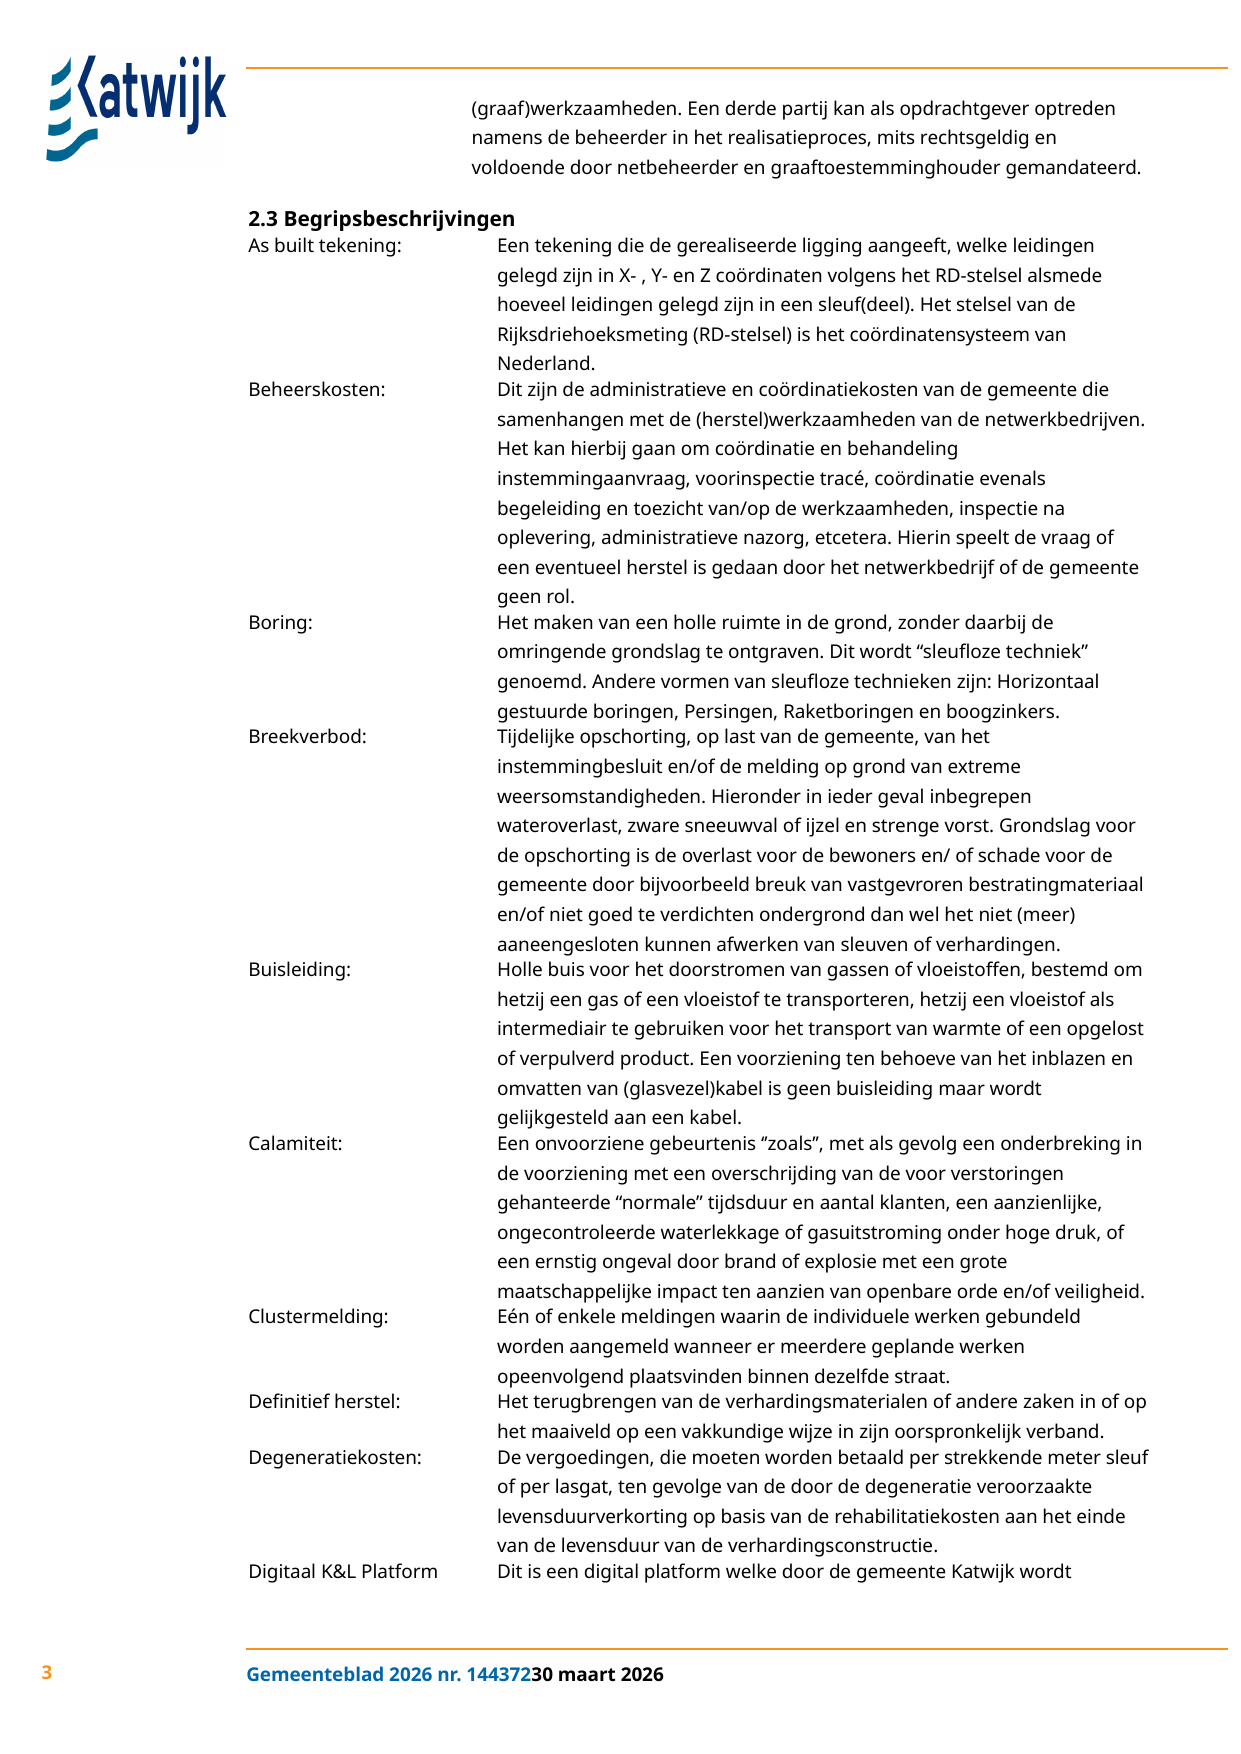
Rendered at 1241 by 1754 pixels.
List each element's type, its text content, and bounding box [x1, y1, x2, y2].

table_cell Een onvoorziene gebeurtenis ‘’zoals’’, met als gevolg een onderbreking in de voorziening met een overschrijding van de voor verstoringen gehanteerde “normale” tijdsduur en aantal klanten, een aanzienlijke, ongecontroleerde waterlekkage of gasuitstroming onder hoge druk, of een ernstig ongeval door brand of explosie met een grote maatschappelijke impact ten aanzien van openbare orde en/of veiligheid. [497, 1130, 1152, 1304]
picture [41, 47, 231, 172]
table_cell Tijdelijke opschorting, op last van de gemeente, van het instemmingbesluit en/of de melding op grond van extreme weersomstandigheden. Hieronder in ieder geval inbegrepen wateroverlast, zware sneeuwval of ijzel en strenge vorst. Grondslag voor de opschorting is de overlast voor de bewoners en/ of schade voor de gemeente door bijvoorbeeld breuk van vastgevroren bestratingmateriaal en/of niet goed te verdichten ondergrond dan wel het niet (meer) aaneengesloten kunnen afwerken van sleuven of verhardingen. [497, 724, 1152, 956]
table_cell Dit is een digital platform welke door de gemeente Katwijk wordt [497, 1559, 1152, 1584]
table_cell Clustermelding: [248, 1304, 497, 1389]
table_cell Buisleiding: [248, 956, 497, 1130]
table_cell Beheerskosten: [248, 376, 497, 609]
table_cell Dit zijn de administratieve en coördinatiekosten van de gemeente die samenhangen met de (herstel)werkzaamheden van de netwerkbedrijven. Het kan hierbij gaan om coördinatie en behandeling instemmingaanvraag, voorinspectie tracé, coördinatie evenals begeleiding en toezicht van/op de werkzaamheden, inspectie na oplevering, administratieve nazorg, etcetera. Hierin speelt de vraag of een eventueel herstel is gedaan door het netwerkbedrijf of de gemeente geen rol. [497, 376, 1152, 609]
table_cell (graaf)werkzaamheden. Een derde partij kan als opdrachtgever optreden namens de beheerder in het realisatieproces, mits rechtsgeldig en voldoende door netbeheerder en graaftoestemminghouder gemandateerd. [471, 95, 1152, 180]
table_header As built tekening: [248, 232, 497, 376]
table_cell Holle buis voor het doorstromen van gassen of vloeistoffen, bestemd om hetzij een gas of een vloeistof te transporteren, hetzij een vloeistof als intermediair te gebruiken voor het transport van warmte of een opgelost of verpulverd product. Een voorziening ten behoeve van het inblazen en omvatten van (glasvezel)kabel is geen buisleiding maar wordt gelijkgesteld aan een kabel. [497, 956, 1152, 1130]
table_cell Het terugbrengen van de verhardingsmaterialen of andere zaken in of op het maaiveld op een vakkundige wijze in zijn oorspronkelijk verband. [497, 1389, 1152, 1444]
table_cell Het maken van een holle ruimte in de grond, zonder daarbij de omringende grondslag te ontgraven. Dit wordt “sleufloze techniek” genoemd. Andere vormen van sleufloze technieken zijn: Horizontaal gestuurde boringen, Persingen, Raketboringen en boogzinkers. [497, 609, 1152, 724]
text 2.3 Begripsbeschrijvingen [248, 204, 1152, 232]
table_cell [248, 95, 471, 180]
table_cell Breekverbod: [248, 724, 497, 956]
table_cell De vergoedingen, die moeten worden betaald per strekkende meter sleuf of per lasgat, ten gevolge van de door de degeneratie veroorzaakte levensduurverkorting op basis van de rehabilitatiekosten aan het einde van de levensduur van de verhardingsconstructie. [497, 1444, 1152, 1558]
table_cell Digitaal K&L Platform [248, 1559, 497, 1584]
table_cell Calamiteit: [248, 1130, 497, 1304]
table_cell Definitief herstel: [248, 1389, 497, 1444]
table_header Een tekening die de gerealiseerde ligging aangeeft, welke leidingen gelegd zijn in X- , Y- en Z coördinaten volgens het RD-stelsel alsmede hoeveel leidingen gelegd zijn in een sleuf(deel). Het stelsel van de Rijksdriehoeksmeting (RD-stelsel) is het coördinatensysteem van Nederland. [497, 232, 1152, 376]
table_cell Eén of enkele meldingen waarin de individuele werken gebundeld worden aangemeld wanneer er meerdere geplande werken opeenvolgend plaatsvinden binnen dezelfde straat. [497, 1304, 1152, 1389]
table_cell Degeneratiekosten: [248, 1444, 497, 1558]
table_cell Boring: [248, 609, 497, 724]
